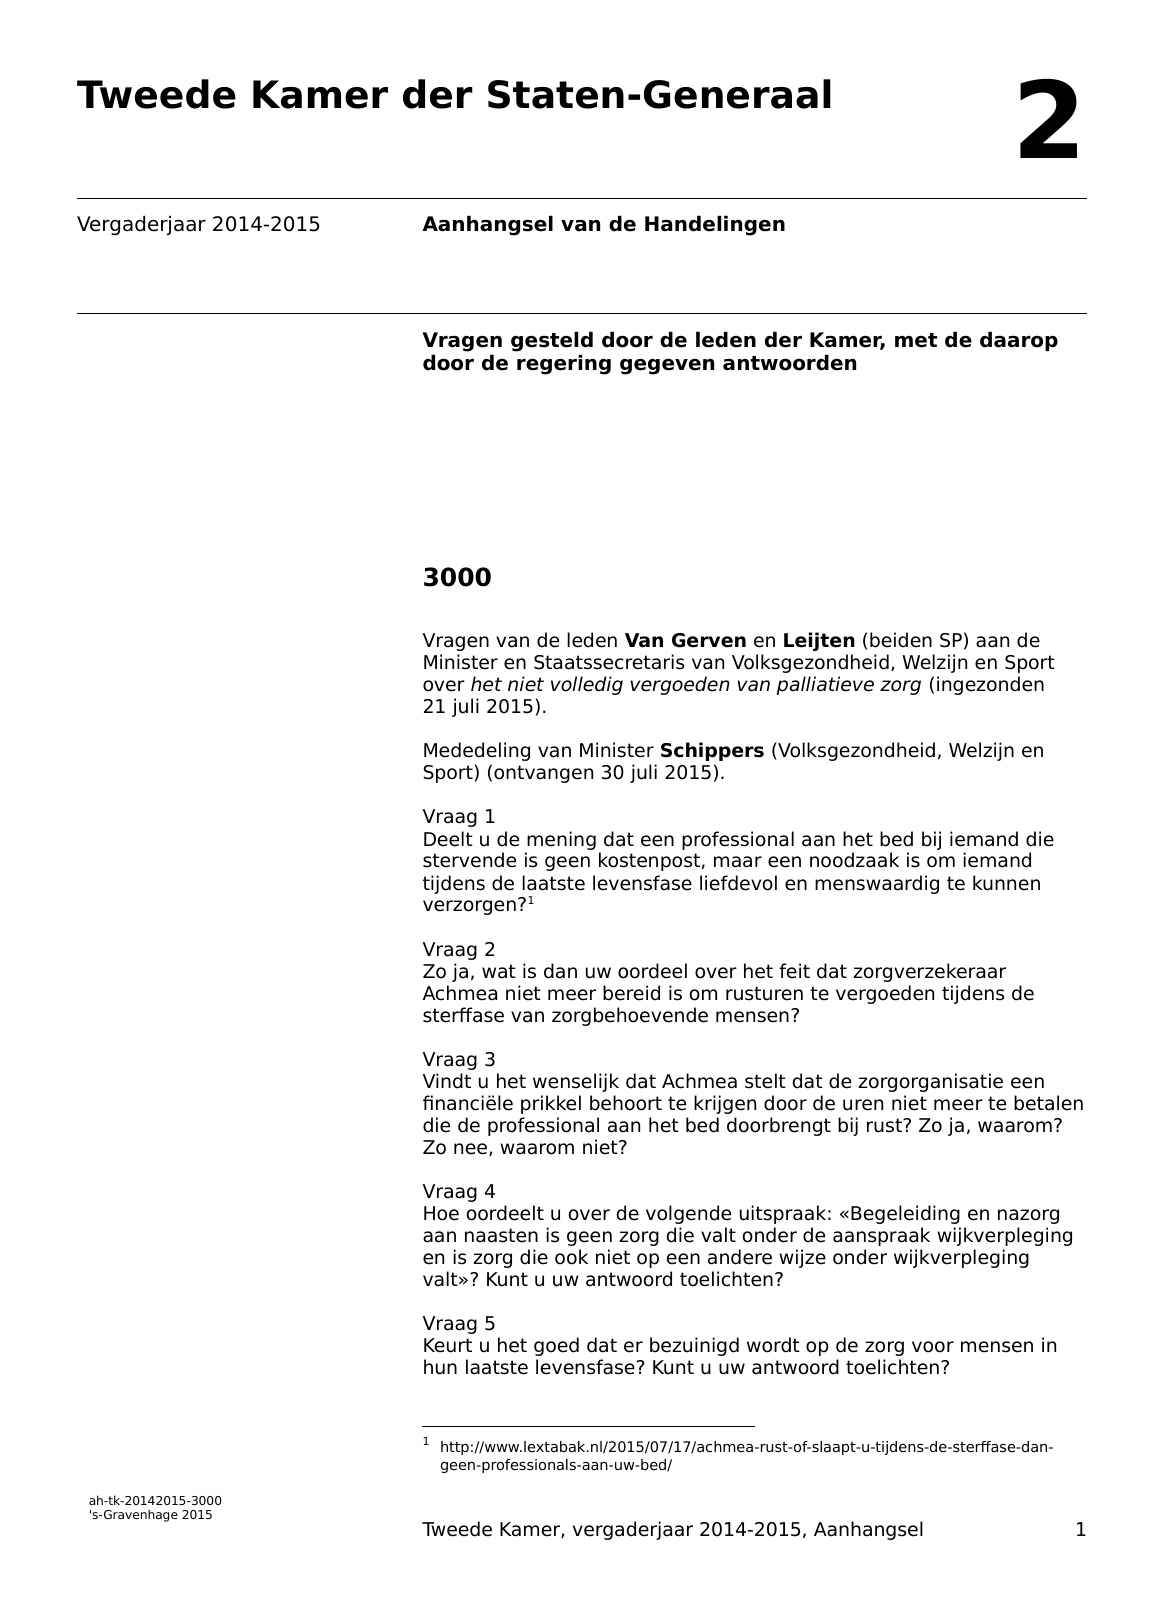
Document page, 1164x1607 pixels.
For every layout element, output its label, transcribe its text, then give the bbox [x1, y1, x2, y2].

text Vraag 3 [422, 1049, 1087, 1071]
table_cell Aanhangsel van de Handelingen [422, 199, 1087, 313]
text Vraag 1 [422, 806, 1087, 828]
table_cell Vragen gesteld door de leden der Kamer, met de daarop door de regering gegeven antwoorden [422, 314, 1087, 375]
table_header 2 [886, 59, 1087, 198]
table_cell [77, 314, 422, 375]
text Vraag 5 [422, 1313, 1087, 1335]
table_cell Vergaderjaar 2014-2015 [77, 199, 422, 313]
text Vraag 4 [422, 1181, 1087, 1203]
table_header Tweede Kamer der Staten-Generaal [77, 59, 886, 198]
text 3000 [422, 563, 1087, 592]
text Zo ja, wat is dan uw oordeel over het feit dat zorgverzekeraar Achmea niet meer bereid is om rusturen te vergoeden tijdens de sterffase van zorgbehoevende mensen? [422, 961, 1087, 1026]
text ah-tk-20142015-3000 [88, 1494, 323, 1508]
text Vraag 2 [422, 938, 1087, 961]
text Keurt u het goed dat er bezuinigd wordt op de zorg voor mensen in hun laatste levensfase? Kunt u uw antwoord toelichten? [422, 1335, 1087, 1379]
text Vragen van de leden Van Gerven en Leijten (beiden SP) aan de Minister en Staatssecretaris van Volksgezondheid, Welzijn en Sport over het niet volledig vergoeden van palliatieve zorg (ingezonden 21 juli 2015). [422, 630, 1087, 718]
text 's-Gravenhage 2015 [88, 1508, 323, 1522]
text Mededeling van Minister Schippers (Volksgezondheid, Welzijn en Sport) (ontvangen 30 juli 2015). [422, 740, 1087, 784]
text http://www.lextabak.nl/2015/07/17/achmea-rust-of-slaapt-u-tijdens-de-sterffase-dan-geen-professionals-aan-uw-bed/ [422, 1435, 1087, 1474]
text Hoe oordeelt u over de volgende uitspraak: «Begeleiding en nazorg aan naasten is geen zorg die valt onder de aanspraak wijkverpleging en is zorg die ook niet op een andere wijze onder wijkverpleging valt»? Kunt u uw antwoord toelichten? [422, 1203, 1087, 1291]
text Vindt u het wenselijk dat Achmea stelt dat de zorgorganisatie een financiële prikkel behoort te krijgen door de uren niet meer te betalen die de professional aan het bed doorbrengt bij rust? Zo ja, waarom? Zo nee, waarom niet? [422, 1071, 1087, 1158]
text Deelt u de mening dat een professional aan het bed bij iemand die stervende is geen kostenpost, maar een noodzaak is om iemand tijdens de laatste levensfase liefdevol en menswaardig te kunnen verzorgen? [422, 828, 1087, 916]
